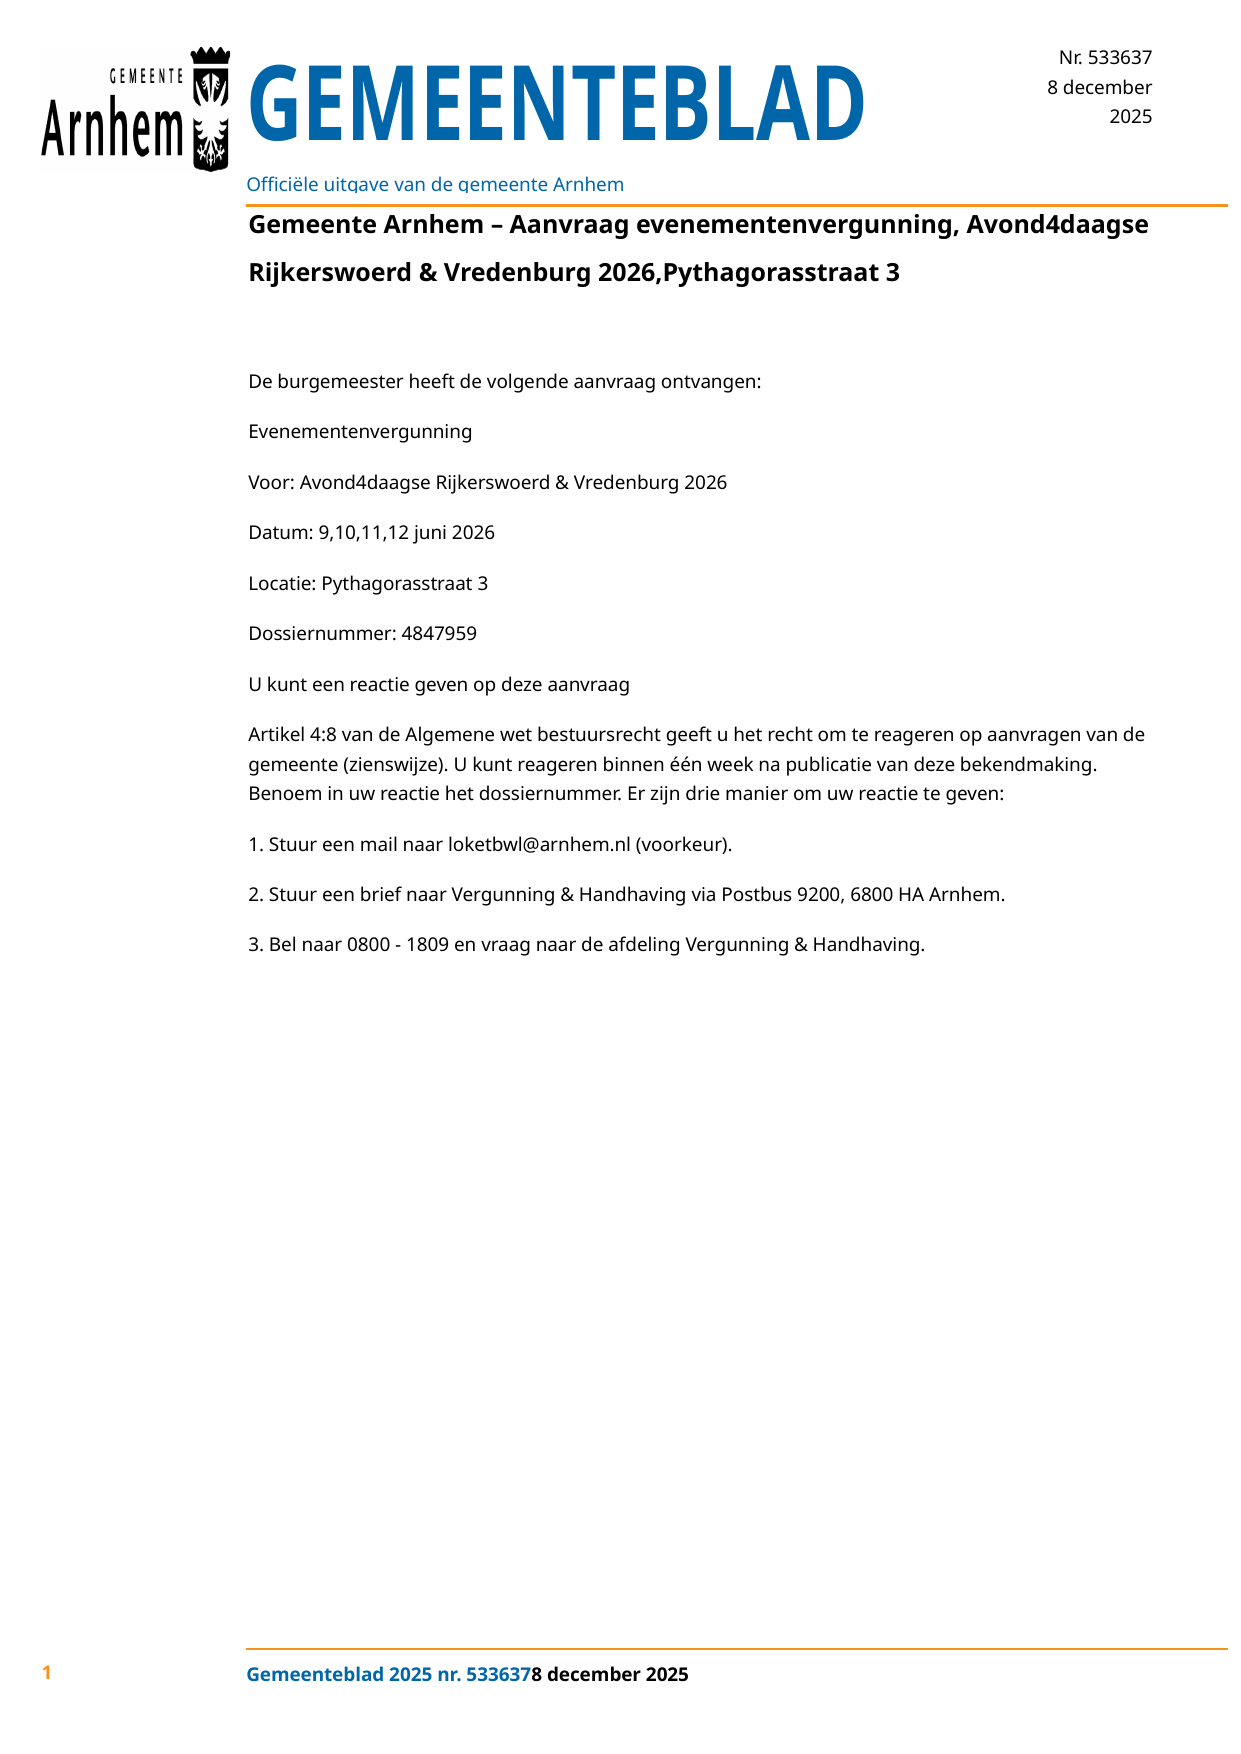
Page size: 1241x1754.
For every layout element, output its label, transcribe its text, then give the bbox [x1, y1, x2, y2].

picture [41, 47, 231, 172]
text 1. Stuur een mail naar loketbwl@arnhem.nl (voorkeur). [248, 831, 1152, 857]
text 2. Stuur een brief naar Vergunning & Handhaving via Postbus 9200, 6800 HA Arnhem. [248, 881, 1152, 907]
text Dossiernummer: 4847959 [248, 620, 1152, 646]
text Locatie: Pythagorasstraat 3 [248, 570, 1152, 596]
text 3. Bel naar 0800 - 1809 en vraag naar de afdeling Vergunning & Handhaving. [248, 932, 1152, 957]
text Artikel 4:8 van de Algemene wet bestuursrecht geeft u het recht om te reageren op aanvragen van de gemeente (zienswijze). U kunt reageren binnen één week na publicatie van deze bekendmaking. Benoem in uw reactie het dossiernummer. Er zijn drie manier om uw reactie te geven: [248, 721, 1152, 806]
text Datum: 9,10,11,12 juni 2026 [248, 519, 1152, 545]
text De burgemeester heeft de volgende aanvraag ontvangen: [248, 368, 1152, 394]
text U kunt een reactie geven op deze aanvraag [248, 671, 1152, 697]
text Voor: Avond4daagse Rijkerswoerd & Vredenburg 2026 [248, 469, 1152, 495]
text Gemeente Arnhem – Aanvraag evenementenvergunning, Avond4daagse Rijkerswoerd & Vredenburg 2026,Pythagorasstraat 3 [248, 207, 1152, 288]
text Evenementenvergunning [248, 419, 1152, 444]
